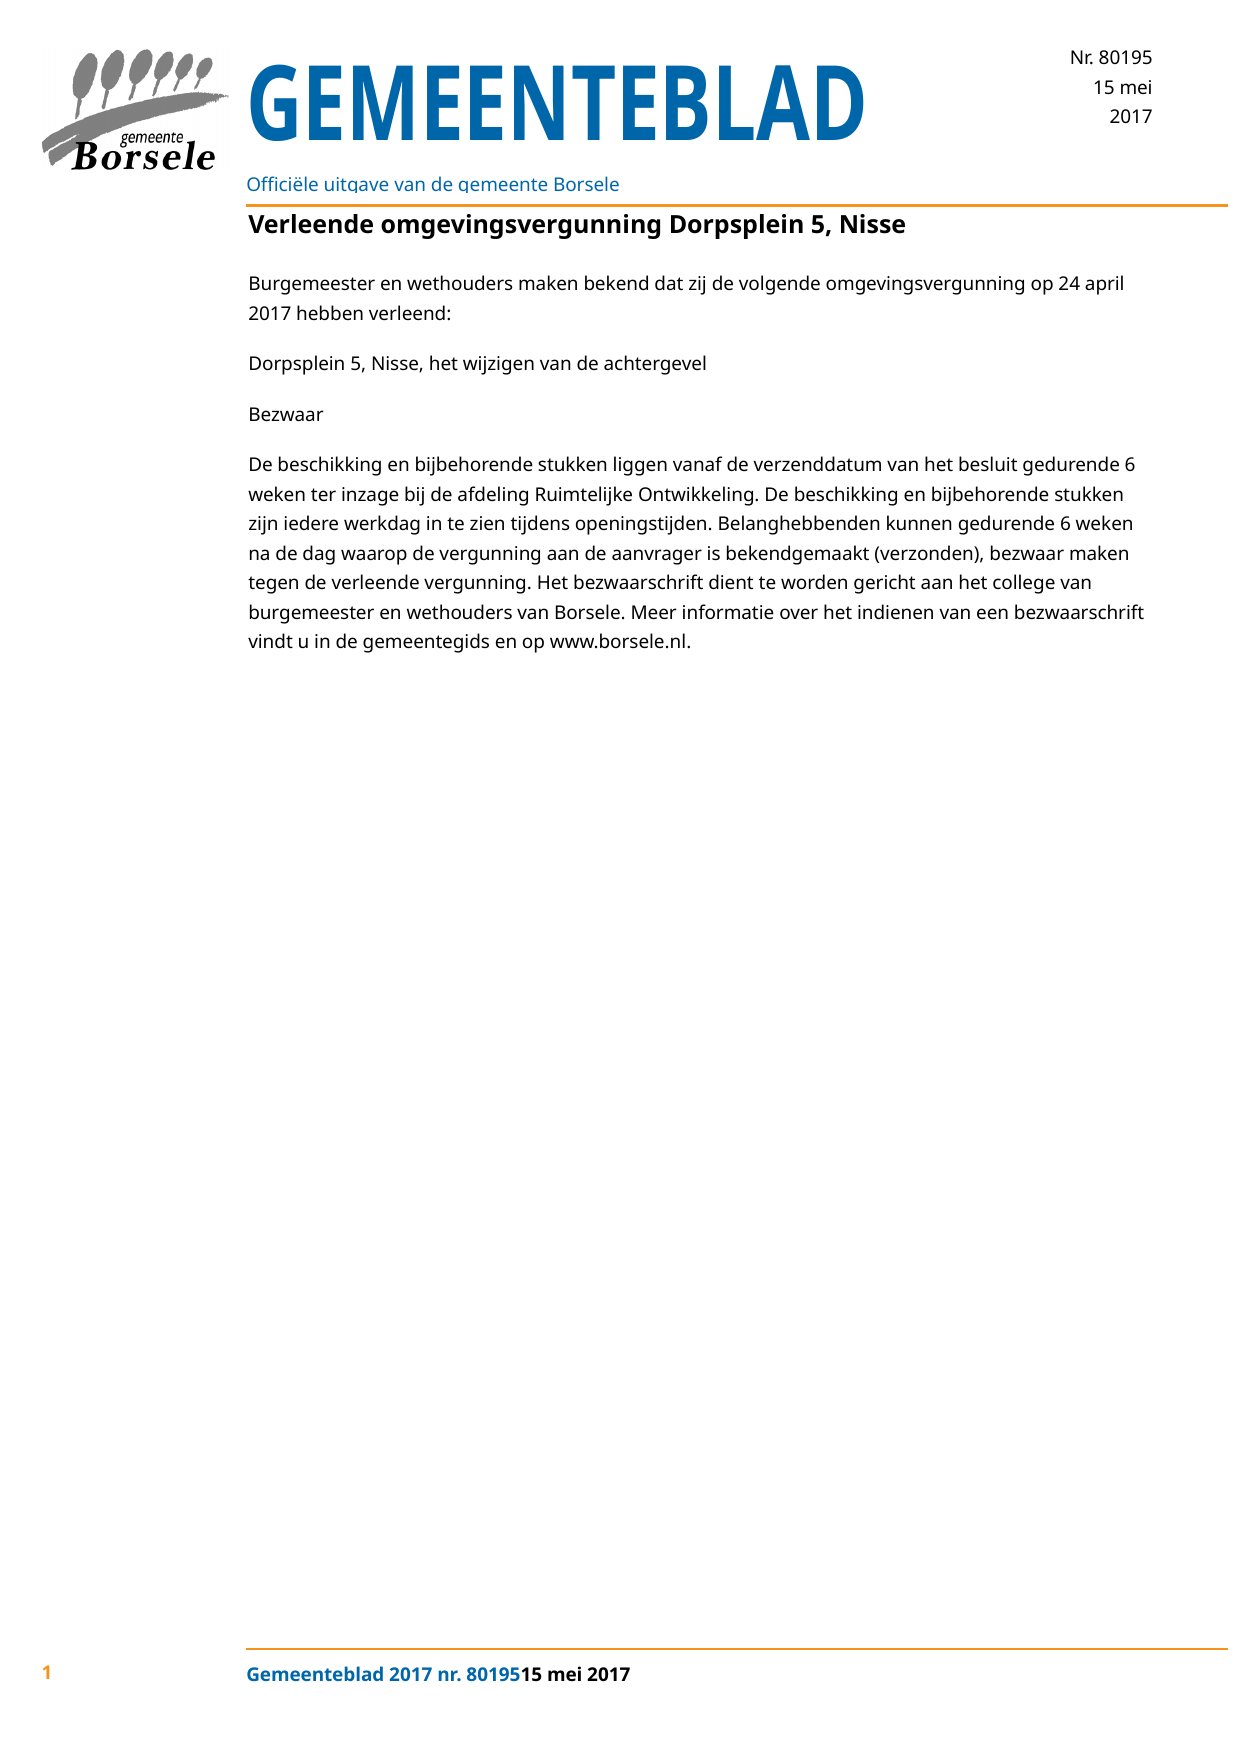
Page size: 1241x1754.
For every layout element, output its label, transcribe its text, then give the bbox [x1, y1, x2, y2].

text Dorpsplein 5, Nisse, het wijzigen van de achtergevel [248, 350, 1152, 376]
text Verleende omgevingsvergunning Dorpsplein 5, Nisse [248, 207, 1152, 241]
picture [41, 47, 231, 172]
text Burgemeester en wethouders maken bekend dat zij de volgende omgevingsvergunning op 24 april 2017 hebben verleend: [248, 270, 1152, 326]
text De beschikking en bijbehorende stukken liggen vanaf de verzenddatum van het besluit gedurende 6 weken ter inzage bij de afdeling Ruimtelijke Ontwikkeling. De beschikking en bijbehorende stukken zijn iedere werkdag in te zien tijdens openingstijden. Belanghebbenden kunnen gedurende 6 weken na de dag waarop de vergunning aan de aanvrager is bekendgemaakt (verzonden), bezwaar maken tegen de verleende vergunning. Het bezwaarschrift dient te worden gericht aan het college van burgemeester en wethouders van Borsele. Meer informatie over het indienen van een bezwaarschrift vindt u in de gemeentegids en op www.borsele.nl. [248, 451, 1152, 654]
text Bezwaar [248, 401, 1152, 426]
